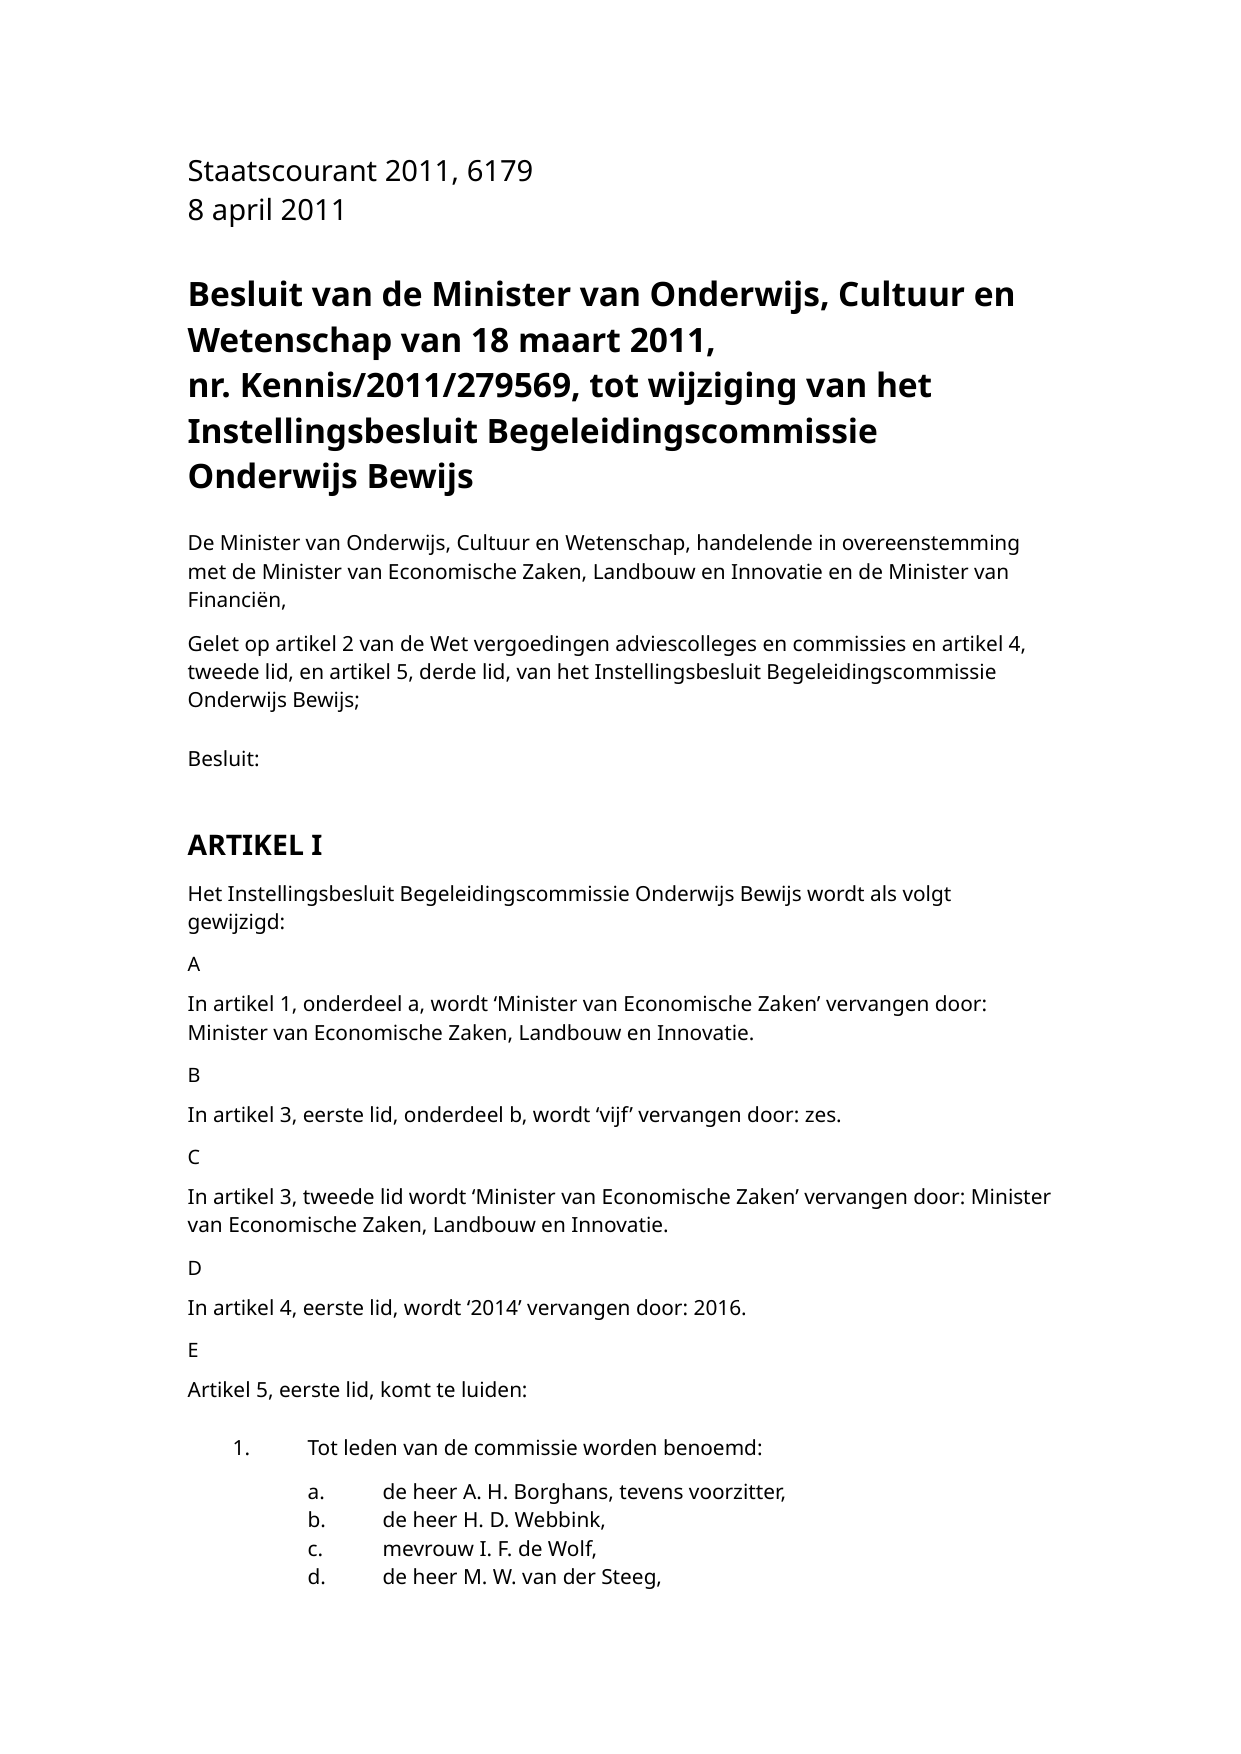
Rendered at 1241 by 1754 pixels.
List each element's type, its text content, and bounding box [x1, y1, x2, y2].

text In artikel 3, eerste lid, onderdeel b, wordt ‘vijf’ vervangen door: zes. [187, 1100, 1053, 1128]
text De Minister van Onderwijs, Cultuur en Wetenschap, handelende in overeenstemming met de Minister van Economische Zaken, Landbouw en Innovatie en de Minister van Financiën, [187, 528, 1053, 614]
text In artikel 4, eerste lid, wordt ‘2014’ vervangen door: 2016. [187, 1293, 1053, 1321]
subtitle Besluit van de Minister van Onderwijs, Cultuur en Wetenschap van 18 maart 2011, nr. Kennis/2011/279569, tot wijziging van het Instellingsbesluit Begeleidingscommissie Onderwijs Bewijs [187, 271, 1053, 498]
list mevrouw I. F. de Wolf, [307, 1534, 1053, 1562]
text Besluit: [187, 744, 1053, 772]
text In artikel 1, onderdeel a, wordt ‘Minister van Economische Zaken’ vervangen door: Minister van Economische Zaken, Landbouw en Innovatie. [187, 989, 1053, 1046]
subtitle ARTIKEL I [187, 825, 1053, 864]
list Tot leden van de commissie worden benoemd: [232, 1433, 1053, 1462]
text D [187, 1254, 1053, 1281]
text In artikel 3, tweede lid wordt ‘Minister van Economische Zaken’ vervangen door: Minister van Economische Zaken, Landbouw en Innovatie. [187, 1182, 1053, 1239]
text E [187, 1336, 1053, 1363]
text Staatscourant 2011, 6179 [187, 150, 1053, 190]
text C [187, 1143, 1053, 1170]
text Het Instellingsbesluit Begeleidingscommissie Onderwijs Bewijs wordt als volgt gewijzigd: [187, 879, 1053, 936]
text Artikel 5, eerste lid, komt te luiden: [187, 1375, 1053, 1403]
text B [187, 1061, 1053, 1088]
text Gelet op artikel 2 van de Wet vergoedingen adviescolleges en commissies en artikel 4, tweede lid, en artikel 5, derde lid, van het Instellingsbesluit Begeleidingscommissie Onderwijs Bewijs; [187, 629, 1053, 714]
list de heer H. D. Webbink, [307, 1505, 1053, 1534]
text 8 april 2011 [187, 190, 1053, 229]
list de heer M. W. van der Steeg, [307, 1562, 1053, 1591]
list de heer A. H. Borghans, tevens voorzitter, [307, 1477, 1053, 1505]
text A [187, 951, 1053, 977]
